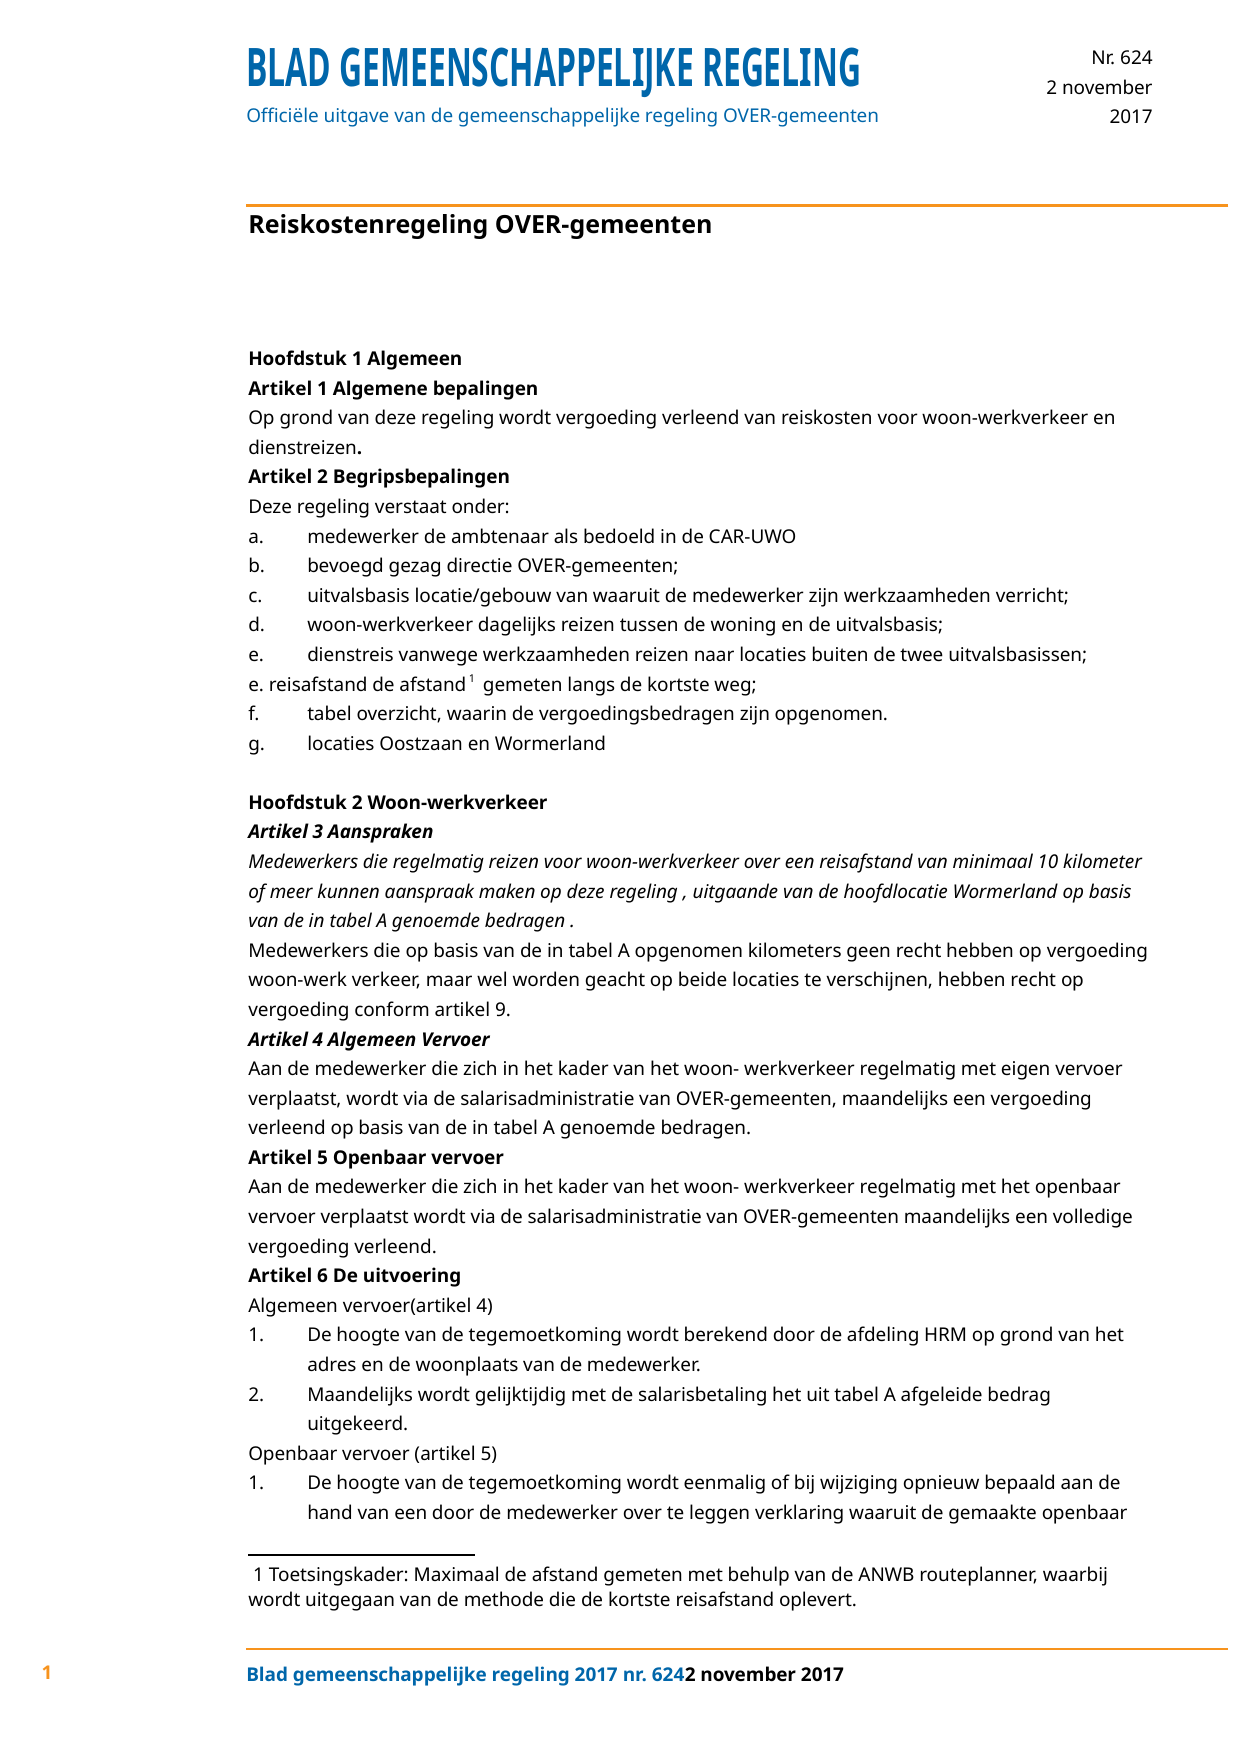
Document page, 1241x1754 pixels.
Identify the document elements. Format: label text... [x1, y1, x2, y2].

text Algemeen vervoer(artikel 4) [248, 1292, 1152, 1318]
text Hoofdstuk 1 Algemeen [248, 345, 1152, 371]
list woon-werkverkeer dagelijks reizen tussen de woning en de uitvalsbasis; [248, 612, 1152, 637]
text Reiskostenregeling OVER-gemeenten [248, 207, 1152, 241]
picture [41, 47, 231, 172]
text Medewerkers die regelmatig reizen voor woon-werkverkeer over een reisafstand van minimaal 10 kilometer of meer kunnen aanspraak maken op deze regeling , uitgaande van de hoofdlocatie Wormerland op basis van de in tabel A genoemde bedragen . [248, 848, 1152, 933]
list bevoegd gezag directie OVER-gemeenten; [248, 552, 1152, 578]
text Toetsingskader: Maximaal de afstand gemeten met behulp van de ANWB routeplanner, waarbij wordt uitgegaan van de methode die de kortste reisafstand oplevert. [248, 1561, 1152, 1612]
text Hoofdstuk 2 Woon-werkverkeer [248, 789, 1152, 815]
text Op grond van deze regeling wordt vergoeding verleend van reiskosten voor woon-werkverkeer en dienstreizen. [248, 404, 1152, 460]
text Artikel 2 Begripsbepalingen [248, 464, 1152, 489]
list uitvalsbasis locatie/gebouw van waaruit de medewerker zijn werkzaamheden verricht; [248, 582, 1152, 608]
list dienstreis vanwege werkzaamheden reizen naar locaties buiten de twee uitvalsbasissen; [248, 641, 1152, 667]
text Artikel 5 Openbaar vervoer [248, 1144, 1152, 1170]
list medewerker de ambtenaar als bedoeld in de CAR-UWO [248, 523, 1152, 548]
text Artikel 3 Aanspraken [248, 819, 1152, 844]
list Maandelijks wordt gelijktijdig met de salarisbetaling het uit tabel A afgeleide bedrag uitgekeerd. [248, 1381, 1152, 1436]
list locaties Oostzaan en Wormerland [248, 730, 1152, 756]
list tabel overzicht, waarin de vergoedingsbedragen zijn opgenomen. [248, 700, 1152, 726]
text e. reisafstand de afstand gemeten langs de kortste weg; [248, 671, 1152, 696]
text Artikel 4 Algemeen Vervoer [248, 1026, 1152, 1051]
list De hoogte van de tegemoetkoming wordt eenmalig of bij wijziging opnieuw bepaald aan de hand van een door de medewerker over te leggen verklaring waaruit de gemaakte openbaar [248, 1469, 1152, 1525]
text Artikel 6 De uitvoering [248, 1262, 1152, 1288]
text Artikel 1 Algemene bepalingen [248, 375, 1152, 401]
text Deze regeling verstaat onder: [248, 493, 1152, 519]
text Aan de medewerker die zich in het kader van het woon- werkverkeer regelmatig met eigen vervoer verplaatst, wordt via de salarisadministratie van OVER-gemeenten, maandelijks een vergoeding verleend op basis van de in tabel A genoemde bedragen. [248, 1055, 1152, 1140]
list De hoogte van de tegemoetkoming wordt berekend door de afdeling HRM op grond van het adres en de woonplaats van de medewerker. [248, 1322, 1152, 1377]
text Openbaar vervoer (artikel 5) [248, 1440, 1152, 1466]
text Aan de medewerker die zich in het kader van het woon- werkverkeer regelmatig met het openbaar vervoer verplaatst wordt via de salarisadministratie van OVER-gemeenten maandelijks een volledige vergoeding verleend. [248, 1174, 1152, 1258]
text Medewerkers die op basis van de in tabel A opgenomen kilometers geen recht hebben op vergoeding woon-werk verkeer, maar wel worden geacht op beide locaties te verschijnen, hebben recht op vergoeding conform artikel 9. [248, 937, 1152, 1022]
